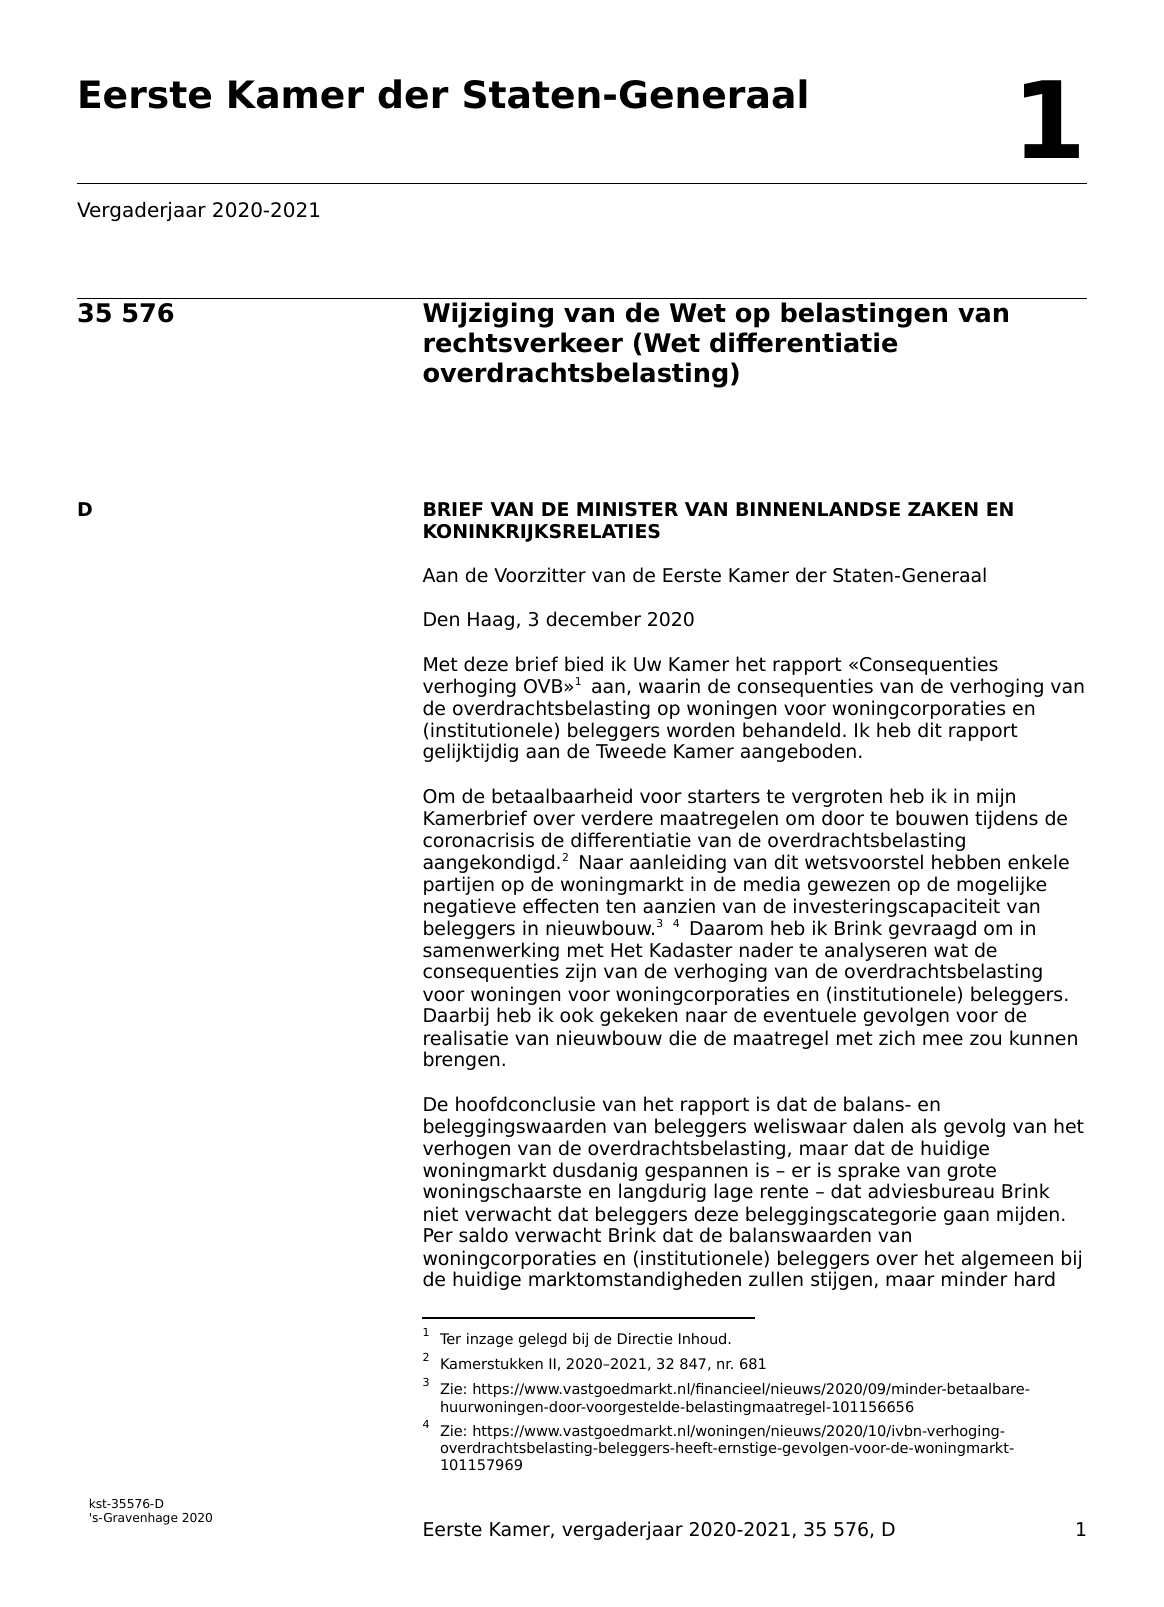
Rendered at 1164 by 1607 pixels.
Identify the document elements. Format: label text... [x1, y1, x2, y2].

table_cell Vergaderjaar 2020-2021 [77, 184, 1087, 298]
text De hoofdconclusie van het rapport is dat de balans- en beleggingswaarden van beleggers weliswaar dalen als gevolg van het verhogen van de overdrachtsbelasting, maar dat de huidige woningmarkt dusdanig gespannen is – er is sprake van grote woningschaarste en langdurig lage rente – dat adviesbureau Brink niet verwacht dat beleggers deze beleggingscategorie gaan mijden. Per saldo verwacht Brink dat de balanswaarden van woningcorporaties en (institutionele) beleggers over het algemeen bij de huidige marktomstandigheden zullen stijgen, maar minder hard [422, 1093, 1087, 1291]
subtitle 35 576 Wijziging van de Wet op belastingen van rechtsverkeer (Wet differentiatie overdrachtsbelasting) [77, 299, 1087, 388]
table_header Eerste Kamer der Staten-Generaal [77, 59, 886, 183]
text Zie: https://www.vastgoedmarkt.nl/woningen/nieuws/2020/10/ivbn-verhoging-overdrachtsbelasting-beleggers-heeft-ernstige-gevolgen-voor-de-woningmarkt-101157969 [422, 1418, 1087, 1474]
table_header 1 [886, 59, 1087, 183]
text Zie: https://www.vastgoedmarkt.nl/financieel/nieuws/2020/09/minder-betaalbare-huurwoningen-door-voorgestelde-belastingmaatregel-101156656 [422, 1377, 1087, 1416]
text 's-Gravenhage 2020 [88, 1511, 323, 1525]
subtitle D BRIEF VAN DE MINISTER VAN BINNENLANDSE ZAKEN EN KONINKRIJKSRELATIES [77, 499, 1087, 543]
text Met deze brief bied ik Uw Kamer het rapport «Consequenties verhoging OVB» aan, waarin de consequenties van de verhoging van de overdrachtsbelasting op woningen voor woningcorporaties en (institutionele) beleggers worden behandeld. Ik heb dit rapport gelijktijdig aan de Tweede Kamer aangeboden. [422, 653, 1087, 763]
text Aan de Voorzitter van de Eerste Kamer der Staten-Generaal [422, 565, 1087, 587]
text Den Haag, 3 december 2020 [422, 609, 1087, 631]
text kst-35576-D [88, 1497, 323, 1511]
text Kamerstukken II, 2020–2021, 32 847, nr. 681 [422, 1352, 1087, 1374]
text Ter inzage gelegd bij de Directie Inhoud. [422, 1327, 1087, 1349]
text Om de betaalbaarheid voor starters te vergroten heb ik in mijn Kamerbrief over verdere maatregelen om door te bouwen tijdens de coronacrisis de differentiatie van de overdrachtsbelasting aangekondigd. Naar aanleiding van dit wetsvoorstel hebben enkele partijen op de woningmarkt in de media gewezen op de mogelijke negatieve effecten ten aanzien van de investeringscapaciteit van beleggers in nieuwbouw. Daarom heb ik Brink gevraagd om in samenwerking met Het Kadaster nader te analyseren wat de consequenties zijn van de verhoging van de overdrachtsbelasting voor woningen voor woningcorporaties en (institutionele) beleggers. Daarbij heb ik ook gekeken naar de eventuele gevolgen voor de realisatie van nieuwbouw die de maatregel met zich mee zou kunnen brengen. [422, 786, 1087, 1071]
